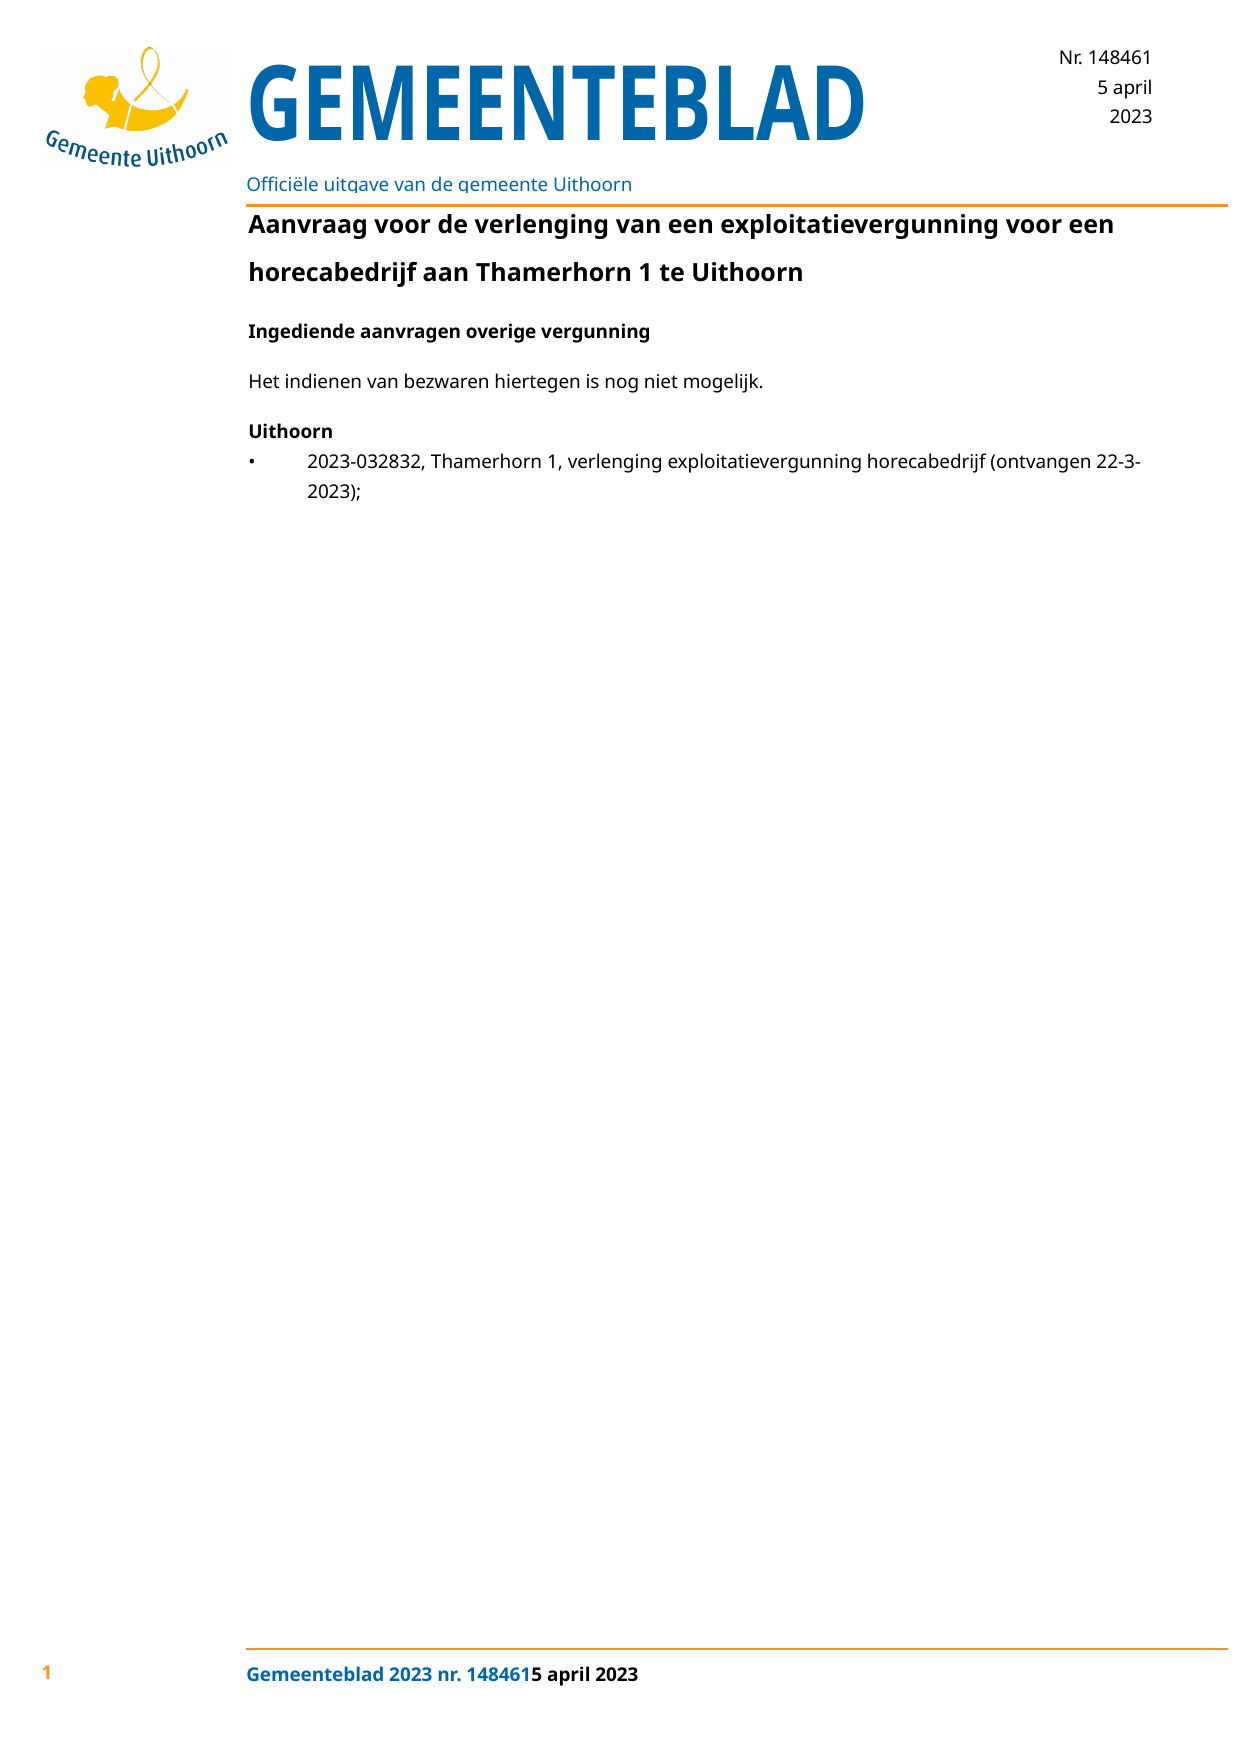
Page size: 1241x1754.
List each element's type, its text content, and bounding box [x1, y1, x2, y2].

text Uithoorn [248, 419, 1152, 444]
text Aanvraag voor de verlenging van een exploitatievergunning voor een horecabedrijf aan Thamerhorn 1 te Uithoorn [248, 207, 1152, 288]
text Het indienen van bezwaren hiertegen is nog niet mogelijk. [248, 368, 1152, 394]
picture [41, 47, 231, 172]
list 2023-032832, Thamerhorn 1, verlenging exploitatievergunning horecabedrijf (ontvangen 22-3-2023); [248, 448, 1152, 504]
text Ingediende aanvragen overige vergunning [248, 318, 1152, 344]
